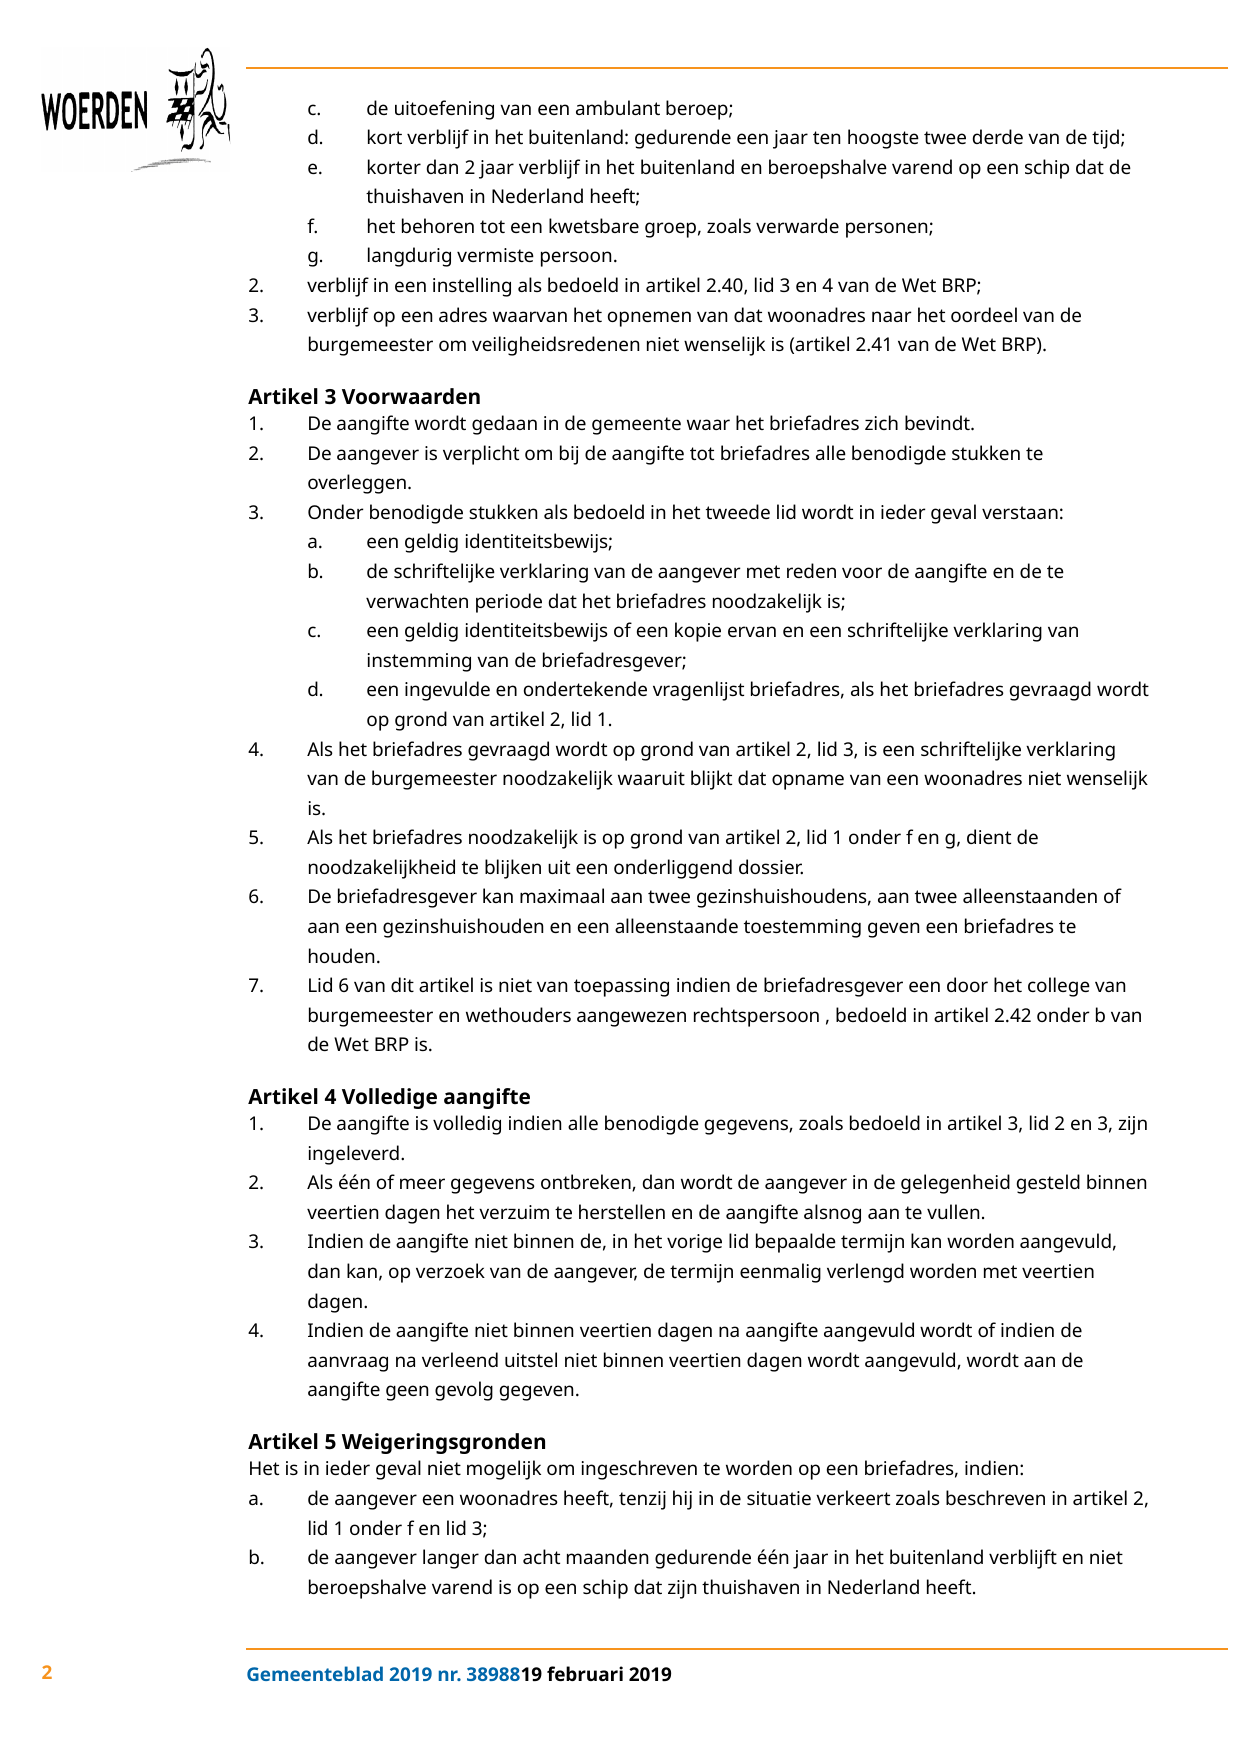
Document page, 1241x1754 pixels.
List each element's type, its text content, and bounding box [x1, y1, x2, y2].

list De aangever is verplicht om bij de aangifte tot briefadres alle benodigde stukken te overleggen. [248, 440, 1152, 495]
list de aangever langer dan acht maanden gedurende één jaar in het buitenland verblijft en niet beroepshalve varend is op een schip dat zijn thuishaven in Nederland heeft. [248, 1544, 1152, 1599]
picture [41, 47, 231, 172]
list de aangever een woonadres heeft, tenzij hij in de situatie verkeert zoals beschreven in artikel 2, lid 1 onder f en lid 3; [248, 1485, 1152, 1540]
text Artikel 4 Volledige aangifte [248, 1082, 1152, 1110]
list Als het briefadres noodzakelijk is op grond van artikel 2, lid 1 onder f en g, dient de noodzakelijkheid te blijken uit een onderliggend dossier. [248, 824, 1152, 880]
list kort verblijf in het buitenland: gedurende een jaar ten hoogste twee derde van de tijd; [307, 124, 1152, 150]
list De aangifte wordt gedaan in de gemeente waar het briefadres zich bevindt. [248, 410, 1152, 436]
text Artikel 5 Weigeringsgronden [248, 1427, 1152, 1456]
list de schriftelijke verklaring van de aangever met reden voor de aangifte en de te verwachten periode dat het briefadres noodzakelijk is; [307, 558, 1152, 613]
list Lid 6 van dit artikel is niet van toepassing indien de briefadresgever een door het college van burgemeester en wethouders aangewezen rechtspersoon , bedoeld in artikel 2.42 onder b van de Wet BRP is. [248, 972, 1152, 1057]
list verblijf op een adres waarvan het opnemen van dat woonadres naar het oordeel van de burgemeester om veiligheidsredenen niet wenselijk is (artikel 2.41 van de Wet BRP). [248, 302, 1152, 357]
list het behoren tot een kwetsbare groep, zoals verwarde personen; [307, 213, 1152, 239]
list Indien de aangifte niet binnen veertien dagen na aangifte aangevuld wordt of indien de aanvraag na verleend uitstel niet binnen veertien dagen wordt aangevuld, wordt aan de aangifte geen gevolg gegeven. [248, 1317, 1152, 1402]
list De briefadresgever kan maximaal aan twee gezinshuishoudens, aan twee alleenstaanden of aan een gezinshuishouden en een alleenstaande toestemming geven een briefadres te houden. [248, 884, 1152, 968]
list een geldig identiteitsbewijs; [307, 529, 1152, 554]
list Onder benodigde stukken als bedoeld in het tweede lid wordt in ieder geval verstaan: [248, 499, 1152, 525]
list Als het briefadres gevraagd wordt op grond van artikel 2, lid 3, is een schriftelijke verklaring van de burgemeester noodzakelijk waaruit blijkt dat opname van een woonadres niet wenselijk is. [248, 736, 1152, 821]
list langdurig vermiste persoon. [307, 243, 1152, 268]
list korter dan 2 jaar verblijf in het buitenland en beroepshalve varend op een schip dat de thuishaven in Nederland heeft; [307, 154, 1152, 209]
list verblijf in een instelling als bedoeld in artikel 2.40, lid 3 en 4 van de Wet BRP; [248, 272, 1152, 298]
text Artikel 3 Voorwaarden [248, 382, 1152, 410]
text Het is in ieder geval niet mogelijk om ingeschreven te worden op een briefadres, indien: [248, 1456, 1152, 1481]
list een geldig identiteitsbewijs of een kopie ervan en een schriftelijke verklaring van instemming van de briefadresgever; [307, 617, 1152, 673]
list De aangifte is volledig indien alle benodigde gegevens, zoals bedoeld in artikel 3, lid 2 en 3, zijn ingeleverd. [248, 1110, 1152, 1166]
list een ingevulde en ondertekende vragenlijst briefadres, als het briefadres gevraagd wordt op grond van artikel 2, lid 1. [307, 677, 1152, 732]
list Als één of meer gegevens ontbreken, dan wordt de aangever in de gelegenheid gesteld binnen veertien dagen het verzuim te herstellen en de aangifte alsnog aan te vullen. [248, 1169, 1152, 1225]
list de uitoefening van een ambulant beroep; [307, 95, 1152, 121]
list Indien de aangifte niet binnen de, in het vorige lid bepaalde termijn kan worden aangevuld, dan kan, op verzoek van de aangever, de termijn eenmalig verlengd worden met veertien dagen. [248, 1229, 1152, 1314]
